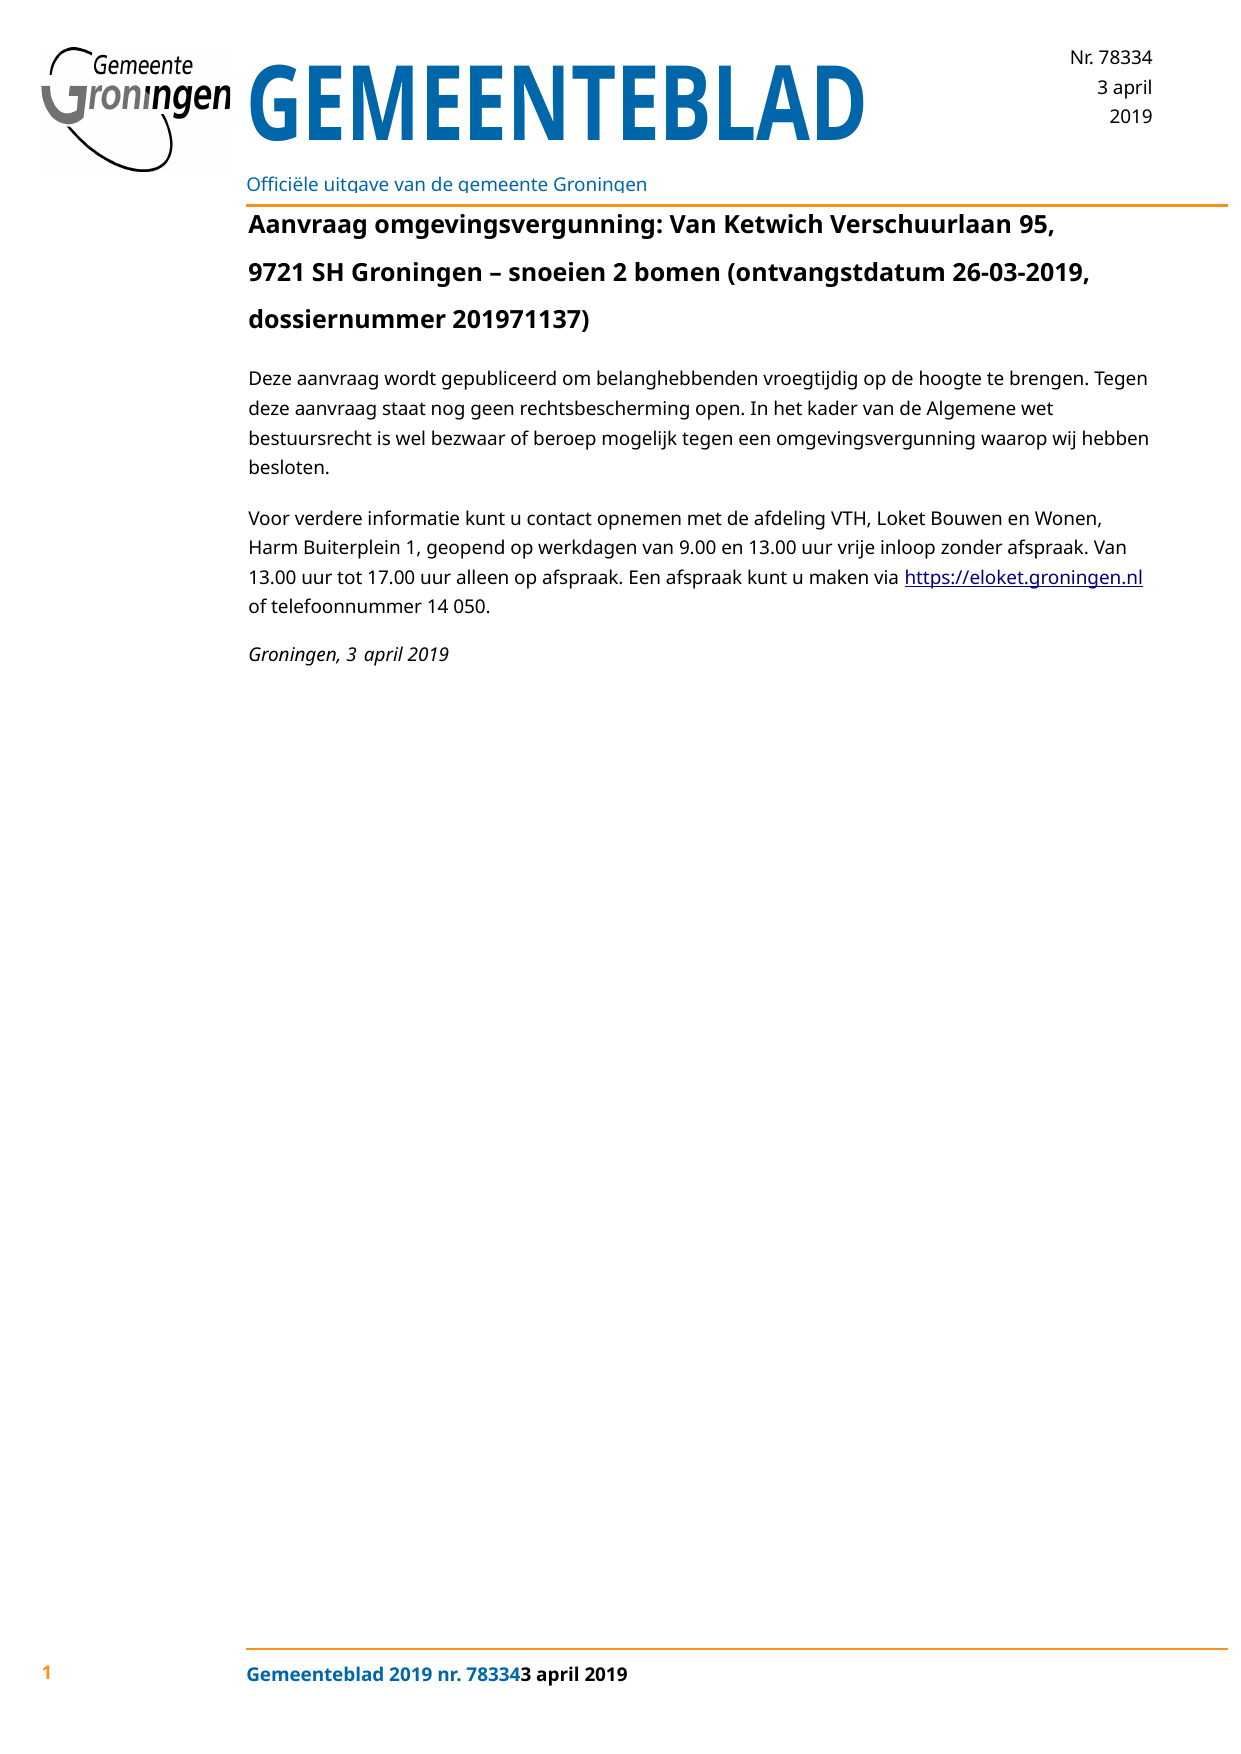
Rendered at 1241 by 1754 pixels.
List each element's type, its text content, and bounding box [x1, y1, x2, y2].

text Groningen, 3 april 2019 [248, 641, 1152, 667]
text Deze aanvraag wordt gepubliceerd om belanghebbenden vroegtijdig op de hoogte te brengen. Tegen deze aanvraag staat nog geen rechtsbescherming open. In het kader van de Algemene wet bestuursrecht is wel bezwaar of beroep mogelijk tegen een omgevingsvergunning waarop wij hebben besloten. [248, 366, 1152, 480]
text Voor verdere informatie kunt u contact opnemen met de afdeling VTH, Loket Bouwen en Wonen, Harm Buiterplein 1, geopend op werkdagen van 9.00 en 13.00 uur vrije inloop zonder afspraak. Van 13.00 uur tot 17.00 uur alleen op afspraak. Een afspraak kunt u maken via https://eloket.groningen.nl of telefoonnummer 14 050. [248, 505, 1152, 619]
text Aanvraag omgevingsvergunning: Van Ketwich Verschuurlaan 95, 9721 SH Groningen – snoeien 2 bomen (ontvangstdatum 26-03-2019, dossiernummer 201971137) [248, 207, 1152, 336]
picture [41, 47, 231, 172]
